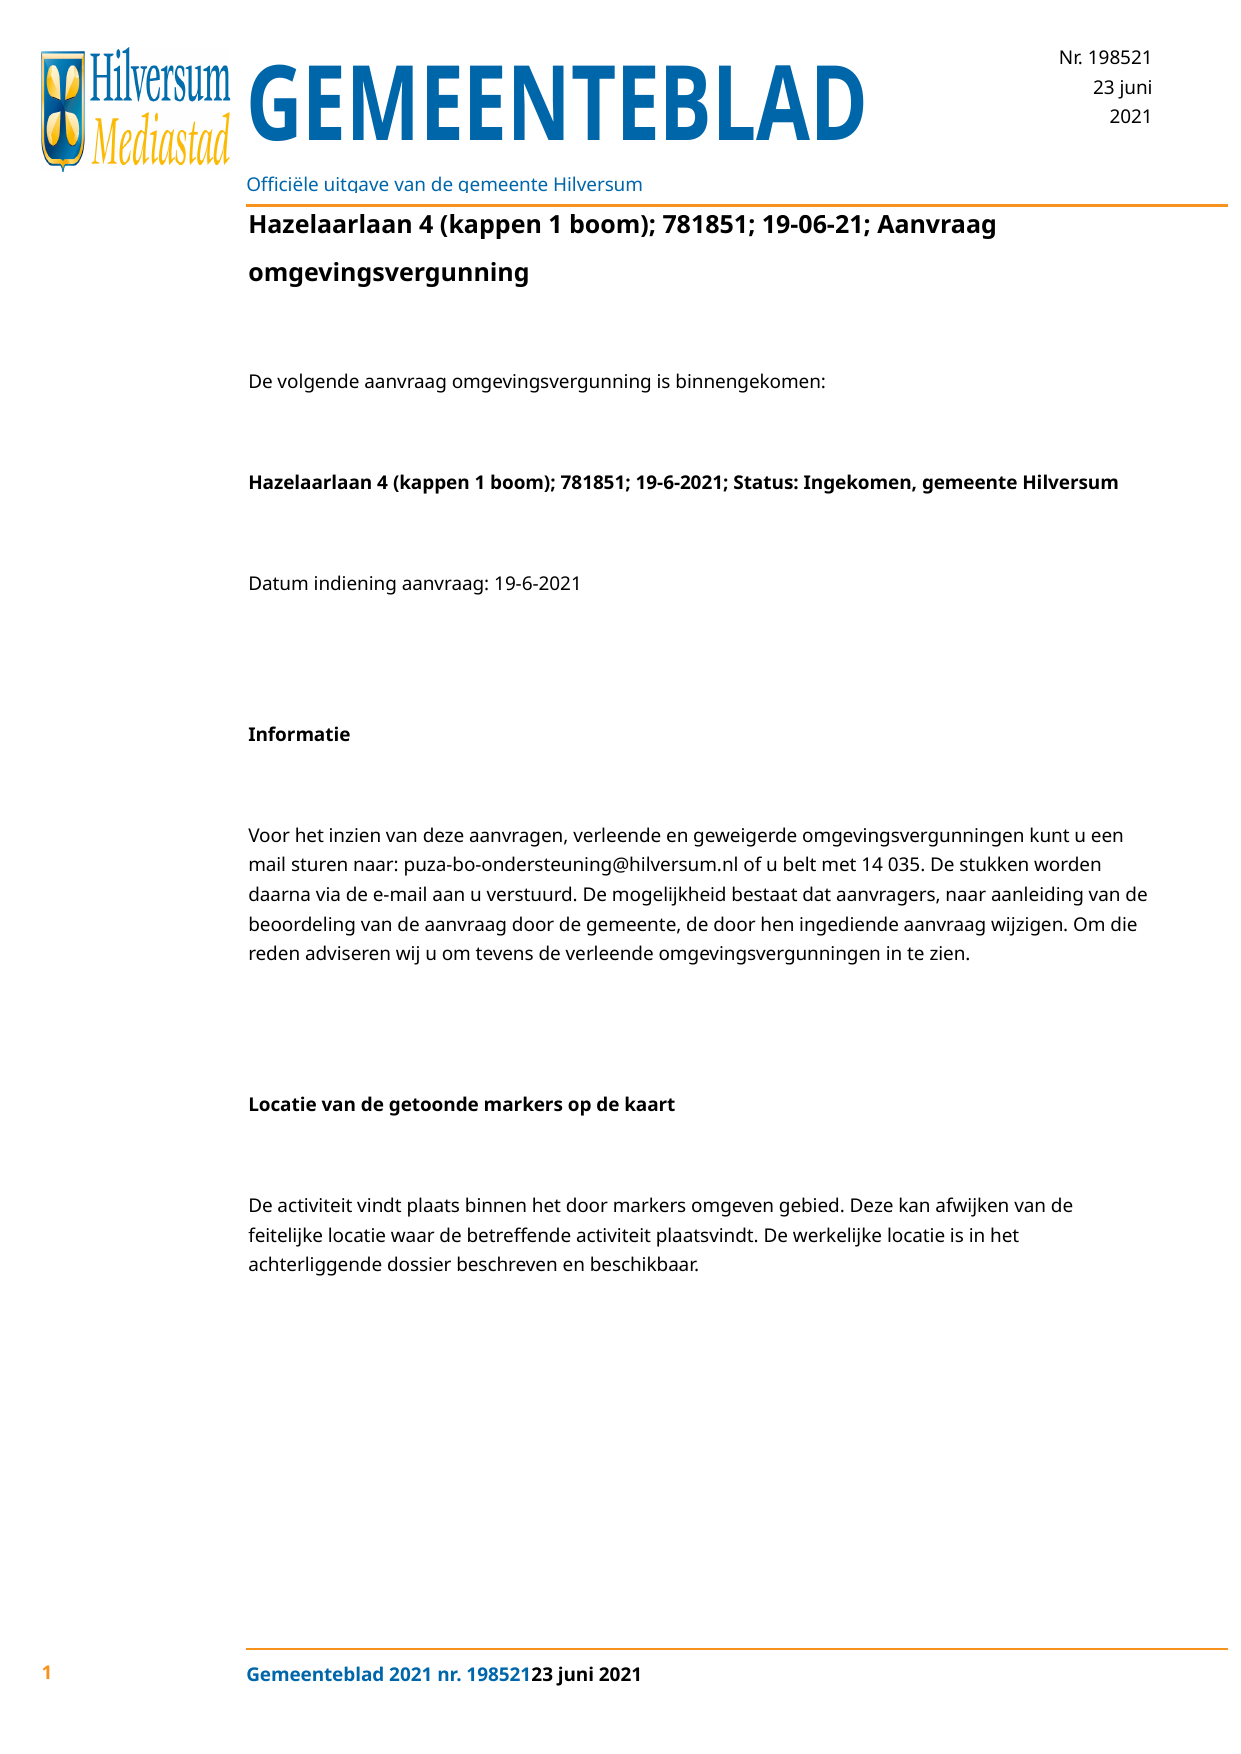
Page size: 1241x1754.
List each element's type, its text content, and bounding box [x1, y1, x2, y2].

text De activiteit vindt plaats binnen het door markers omgeven gebied. Deze kan afwijken van de feitelijke locatie waar de betreffende activiteit plaatsvindt. De werkelijke locatie is in het achterliggende dossier beschreven en beschikbaar. [248, 1192, 1152, 1277]
text De volgende aanvraag omgevingsvergunning is binnengekomen: [248, 368, 1152, 394]
text Datum indiening aanvraag: 19-6-2021 [248, 570, 1152, 596]
text Voor het inzien van deze aanvragen, verleende en geweigerde omgevingsvergunningen kunt u een mail sturen naar: puza-bo-ondersteuning@hilversum.nl of u belt met 14 035. De stukken worden daarna via de e-mail aan u verstuurd. De mogelijkheid bestaat dat aanvragers, naar aanleiding van de beoordeling van de aanvraag door de gemeente, de door hen ingediende aanvraag wijzigen. Om die reden adviseren wij u om tevens de verleende omgevingsvergunningen in te zien. [248, 822, 1152, 966]
text Hazelaarlaan 4 (kappen 1 boom); 781851; 19-6-2021; Status: Ingekomen, gemeente Hilversum [248, 469, 1152, 495]
text Hazelaarlaan 4 (kappen 1 boom); 781851; 19-06-21; Aanvraag omgevingsvergunning [248, 207, 1152, 288]
picture [41, 47, 231, 172]
text Informatie [248, 721, 1152, 747]
text Locatie van de getoonde markers op de kaart [248, 1092, 1152, 1117]
